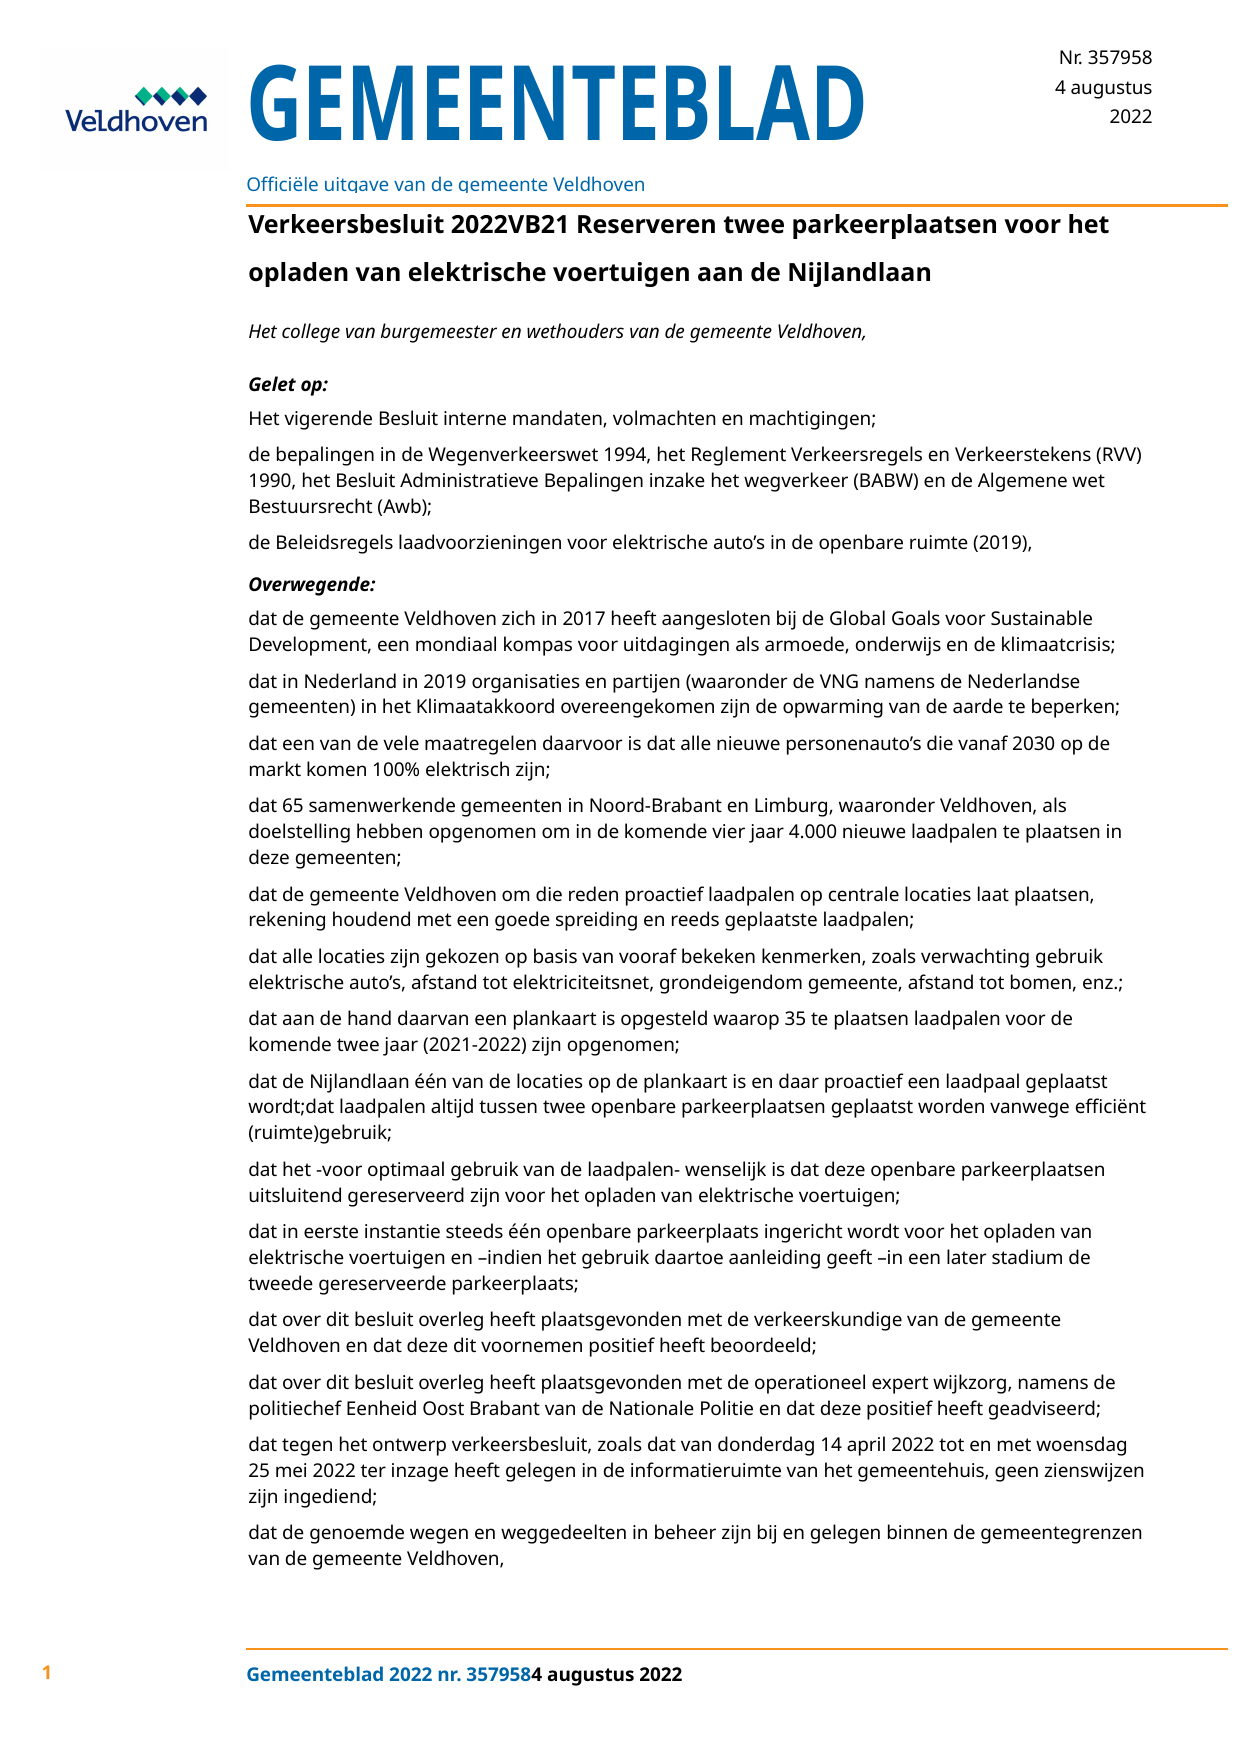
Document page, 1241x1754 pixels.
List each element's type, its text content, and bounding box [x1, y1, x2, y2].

text Gelet op: [248, 371, 1152, 396]
picture [41, 47, 231, 172]
text dat de gemeente Veldhoven zich in 2017 heeft aangesloten bij de Global Goals voor Sustainable Development, een mondiaal kompas voor uitdagingen als armoede, onderwijs en de klimaatcrisis; [248, 606, 1152, 657]
text dat de genoemde wegen en weggedeelten in beheer zijn bij en gelegen binnen de gemeentegrenzen van de gemeente Veldhoven, [248, 1519, 1152, 1571]
text dat over dit besluit overleg heeft plaatsgevonden met de verkeerskundige van de gemeente Veldhoven en dat deze dit voornemen positief heeft beoordeeld; [248, 1307, 1152, 1358]
text dat 65 samenwerkende gemeenten in Noord-Brabant en Limburg, waaronder Veldhoven, als doelstelling hebben opgenomen om in de komende vier jaar 4.000 nieuwe laadpalen te plaatsen in deze gemeenten; [248, 793, 1152, 870]
text dat de Nijlandlaan één van de locaties op de plankaart is en daar proactief een laadpaal geplaatst wordt;dat laadpalen altijd tussen twee openbare parkeerplaatsen geplaatst worden vanwege efficiënt (ruimte)gebruik; [248, 1068, 1152, 1145]
text de bepalingen in de Wegenverkeerswet 1994, het Reglement Verkeersregels en Verkeerstekens (RVV) 1990, het Besluit Administratieve Bepalingen inzake het wegverkeer (BABW) en de Algemene wet Bestuursrecht (Awb); [248, 441, 1152, 519]
text dat in Nederland in 2019 organisaties en partijen (waaronder de VNG namens de Nederlandse gemeenten) in het Klimaatakkoord overeengekomen zijn de opwarming van de aarde te beperken; [248, 668, 1152, 719]
text Het college van burgemeester en wethouders van de gemeente Veldhoven, [248, 318, 1152, 344]
text dat tegen het ontwerp verkeersbesluit, zoals dat van donderdag 14 april 2022 tot en met woensdag 25 mei 2022 ter inzage heeft gelegen in de informatieruimte van het gemeentehuis, geen zienswijzen zijn ingediend; [248, 1431, 1152, 1509]
text dat alle locaties zijn gekozen op basis van vooraf bekeken kenmerken, zoals verwachting gebruik elektrische auto’s, afstand tot elektriciteitsnet, grondeigendom gemeente, afstand tot bomen, enz.; [248, 943, 1152, 995]
text dat het -voor optimaal gebruik van de laadpalen- wenselijk is dat deze openbare parkeerplaatsen uitsluitend gereserveerd zijn voor het opladen van elektrische voertuigen; [248, 1156, 1152, 1208]
text dat aan de hand daarvan een plankaart is opgesteld waarop 35 te plaatsen laadpalen voor de komende twee jaar (2021-2022) zijn opgenomen; [248, 1006, 1152, 1057]
text Verkeersbesluit 2022VB21 Reserveren twee parkeerplaatsen voor het opladen van elektrische voertuigen aan de Nijlandlaan [248, 207, 1152, 288]
text dat over dit besluit overleg heeft plaatsgevonden met de operationeel expert wijkzorg, namens de politiechef Eenheid Oost Brabant van de Nationale Politie en dat deze positief heeft geadviseerd; [248, 1369, 1152, 1421]
text Het vigerende Besluit interne mandaten, volmachten en machtigingen; [248, 405, 1152, 431]
text dat in eerste instantie steeds één openbare parkeerplaats ingericht wordt voor het opladen van elektrische voertuigen en –indien het gebruik daartoe aanleiding geeft –in een later stadium de tweede gereserveerde parkeerplaats; [248, 1218, 1152, 1296]
text Overwegende: [248, 571, 1152, 597]
text dat de gemeente Veldhoven om die reden proactief laadpalen op centrale locaties laat plaatsen, rekening houdend met een goede spreiding en reeds geplaatste laadpalen; [248, 881, 1152, 932]
text de Beleidsregels laadvoorzieningen voor elektrische auto’s in de openbare ruimte (2019), [248, 529, 1152, 555]
text dat een van de vele maatregelen daarvoor is dat alle nieuwe personenauto’s die vanaf 2030 op de markt komen 100% elektrisch zijn; [248, 730, 1152, 782]
